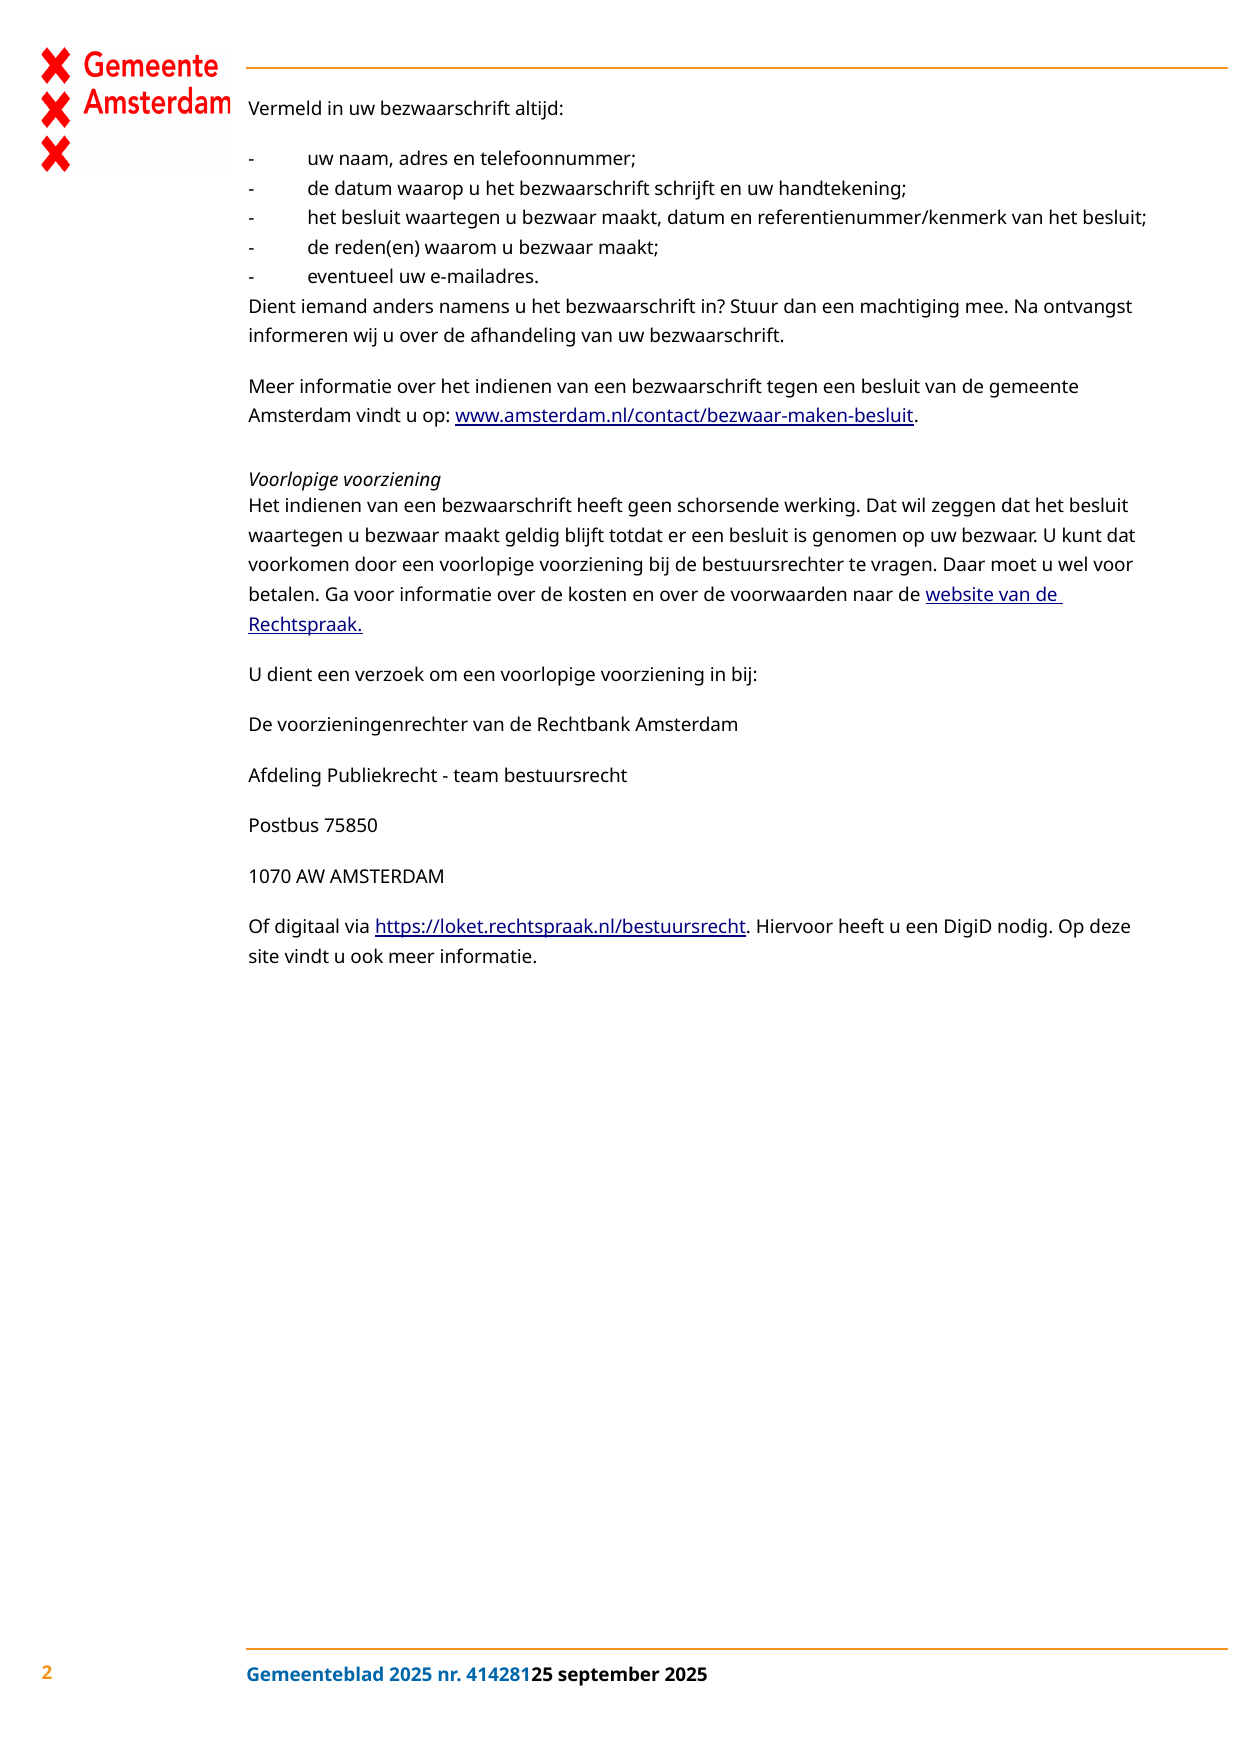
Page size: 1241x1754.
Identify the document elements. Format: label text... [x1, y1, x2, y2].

list eventueel uw e-mailadres. [248, 263, 1152, 289]
text U dient een verzoek om een voorlopige voorziening in bij: [248, 661, 1152, 687]
text De voorzieningenrechter van de Rechtbank Amsterdam [248, 712, 1152, 737]
text Postbus 75850 [248, 812, 1152, 838]
picture [41, 47, 231, 172]
text Vermeld in uw bezwaarschrift altijd: [248, 95, 1152, 121]
list de datum waarop u het bezwaarschrift schrijft en uw handtekening; [248, 175, 1152, 201]
text 1070 AW AMSTERDAM [248, 863, 1152, 888]
list uw naam, adres en telefoonnummer; [248, 145, 1152, 171]
list het besluit waartegen u bezwaar maakt, datum en referentienummer/kenmerk van het besluit; [248, 204, 1152, 230]
text Of digitaal via https://loket.rechtspraak.nl/bestuursrecht. Hiervoor heeft u een DigiD nodig. Op deze site vindt u ook meer informatie. [248, 913, 1152, 968]
text Het indienen van een bezwaarschrift heeft geen schorsende werking. Dat wil zeggen dat het besluit waartegen u bezwaar maakt geldig blijft totdat er een besluit is genomen op uw bezwaar. U kunt dat voorkomen door een voorlopige voorziening bij de bestuursrechter te vragen. Daar moet u wel voor betalen. Ga voor informatie over de kosten en over de voorwaarden naar de website van de Rechtspraak. [248, 492, 1152, 636]
text Voorlopige voorziening [248, 467, 1152, 492]
text Meer informatie over het indienen van een bezwaarschrift tegen een besluit van de gemeente Amsterdam vindt u op: www.amsterdam.nl/contact/bezwaar-maken-besluit. [248, 373, 1152, 428]
text Afdeling Publiekrecht - team bestuursrecht [248, 762, 1152, 788]
list de reden(en) waarom u bezwaar maakt; [248, 234, 1152, 260]
text Dient iemand anders namens u het bezwaarschrift in? Stuur dan een machtiging mee. Na ontvangst informeren wij u over de afhandeling van uw bezwaarschrift. [248, 293, 1152, 348]
